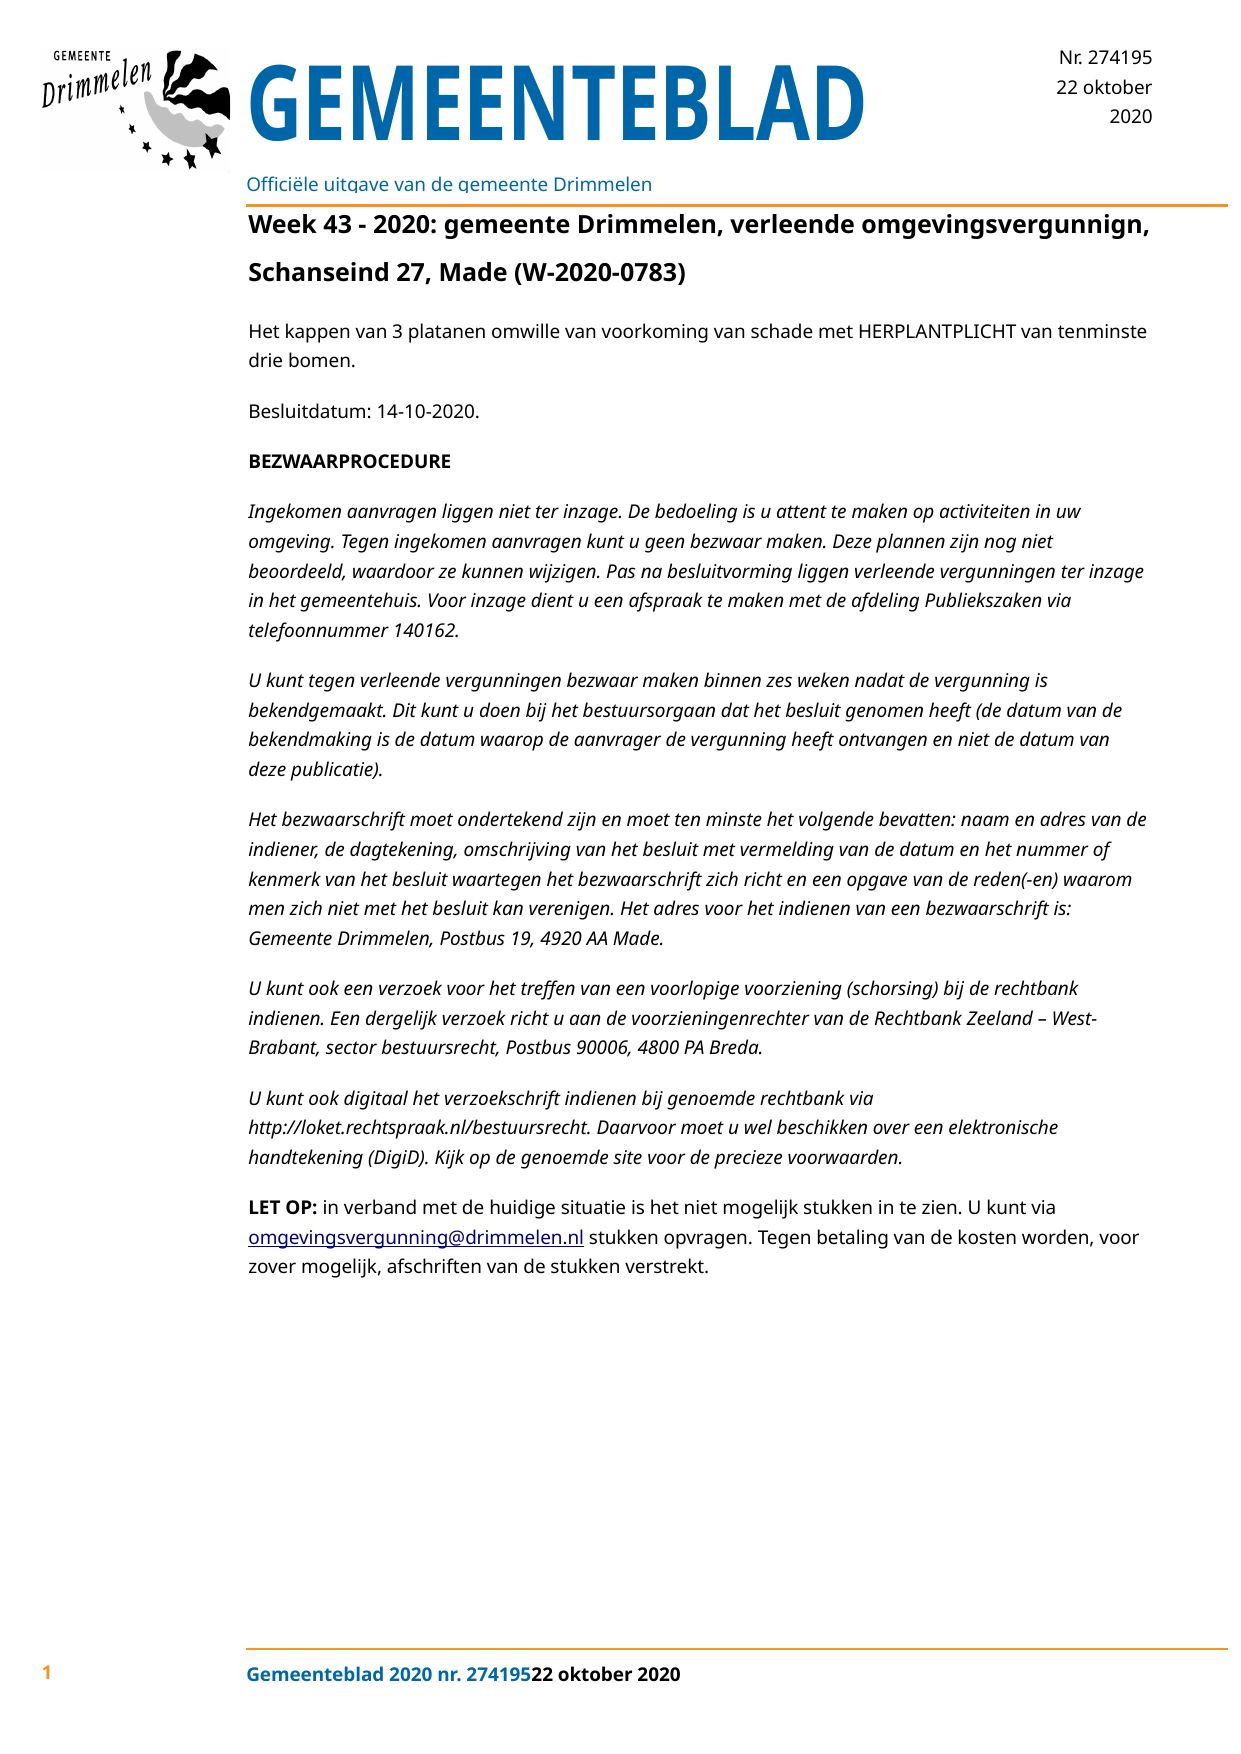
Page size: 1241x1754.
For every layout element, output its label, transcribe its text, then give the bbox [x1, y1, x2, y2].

text U kunt ook digitaal het verzoekschrift indienen bij genoemde rechtbank via http://loket.rechtspraak.nl/bestuursrecht. Daarvoor moet u wel beschikken over een elektronische handtekening (DigiD). Kijk op de genoemde site voor de precieze voorwaarden. [248, 1085, 1152, 1170]
text Het kappen van 3 platanen omwille van voorkoming van schade met HERPLANTPLICHT van tenminste drie bomen. [248, 318, 1152, 373]
picture [41, 47, 231, 172]
text LET OP: in verband met de huidige situatie is het niet mogelijk stukken in te zien. U kunt via omgevingsvergunning@drimmelen.nl stukken opvragen. Tegen betaling van de kosten worden, voor zover mogelijk, afschriften van de stukken verstrekt. [248, 1194, 1152, 1279]
text Het bezwaarschrift moet ondertekend zijn en moet ten minste het volgende bevatten: naam en adres van de indiener, de dagtekening, omschrijving van het besluit met vermelding van de datum en het nummer of kenmerk van het besluit waartegen het bezwaarschrift zich richt en een opgave van de reden(-en) waarom men zich niet met het besluit kan verenigen. Het adres voor het indienen van een bezwaarschrift is: Gemeente Drimmelen, Postbus 19, 4920 AA Made. [248, 807, 1152, 951]
text U kunt tegen verleende vergunningen bezwaar maken binnen zes weken nadat de vergunning is bekendgemaakt. Dit kunt u doen bij het bestuursorgaan dat het besluit genomen heeft (de datum van de bekendmaking is de datum waarop de aanvrager de vergunning heeft ontvangen en niet de datum van deze publicatie). [248, 667, 1152, 782]
text Besluitdatum: 14-10-2020. [248, 398, 1152, 424]
text BEZWAARPROCEDURE [248, 448, 1152, 474]
text Ingekomen aanvragen liggen niet ter inzage. De bedoeling is u attent te maken op activiteiten in uw omgeving. Tegen ingekomen aanvragen kunt u geen bezwaar maken. Deze plannen zijn nog niet beoordeeld, waardoor ze kunnen wijzigen. Pas na besluitvorming liggen verleende vergunningen ter inzage in het gemeentehuis. Voor inzage dient u een afspraak te maken met de afdeling Publiekszaken via telefoonnummer 140162. [248, 499, 1152, 643]
text U kunt ook een verzoek voor het treffen van een voorlopige voorziening (schorsing) bij de rechtbank indienen. Een dergelijk verzoek richt u aan de voorzieningenrechter van de Rechtbank Zeeland – West-Brabant, sector bestuursrecht, Postbus 90006, 4800 PA Breda. [248, 975, 1152, 1060]
text Week 43 - 2020: gemeente Drimmelen, verleende omgevingsvergunnign, Schanseind 27, Made (W-2020-0783) [248, 207, 1152, 288]
